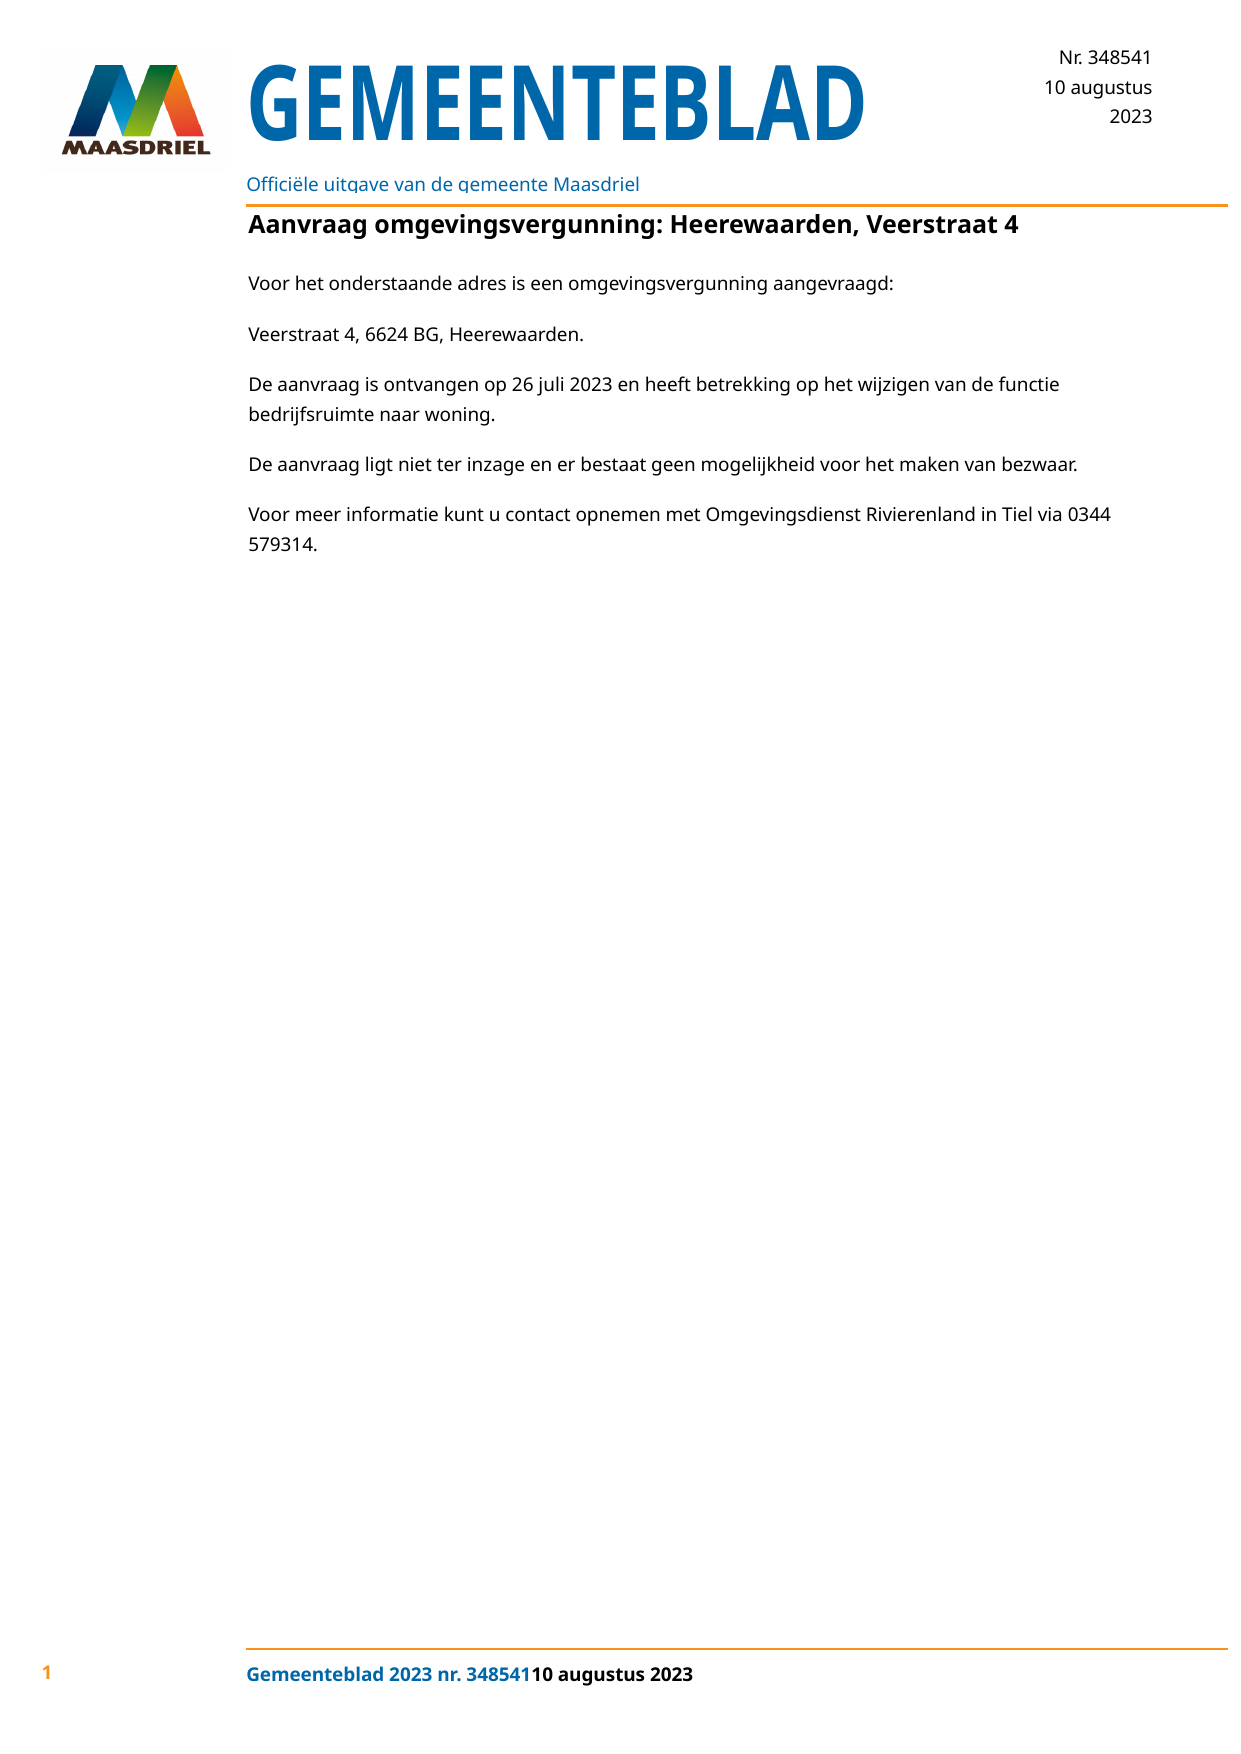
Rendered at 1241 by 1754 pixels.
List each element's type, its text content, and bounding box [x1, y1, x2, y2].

text Veerstraat 4, 6624 BG, Heerewaarden. [248, 321, 1152, 346]
text De aanvraag ligt niet ter inzage en er bestaat geen mogelijkheid voor het maken van bezwaar. [248, 451, 1152, 477]
text Aanvraag omgevingsvergunning: Heerewaarden, Veerstraat 4 [248, 207, 1152, 241]
text Voor het onderstaande adres is een omgevingsvergunning aangevraagd: [248, 270, 1152, 296]
text Voor meer informatie kunt u contact opnemen met Omgevingsdienst Rivierenland in Tiel via 0344 579314. [248, 502, 1152, 557]
picture [41, 47, 231, 172]
text De aanvraag is ontvangen op 26 juli 2023 en heeft betrekking op het wijzigen van de functie bedrijfsruimte naar woning. [248, 371, 1152, 426]
